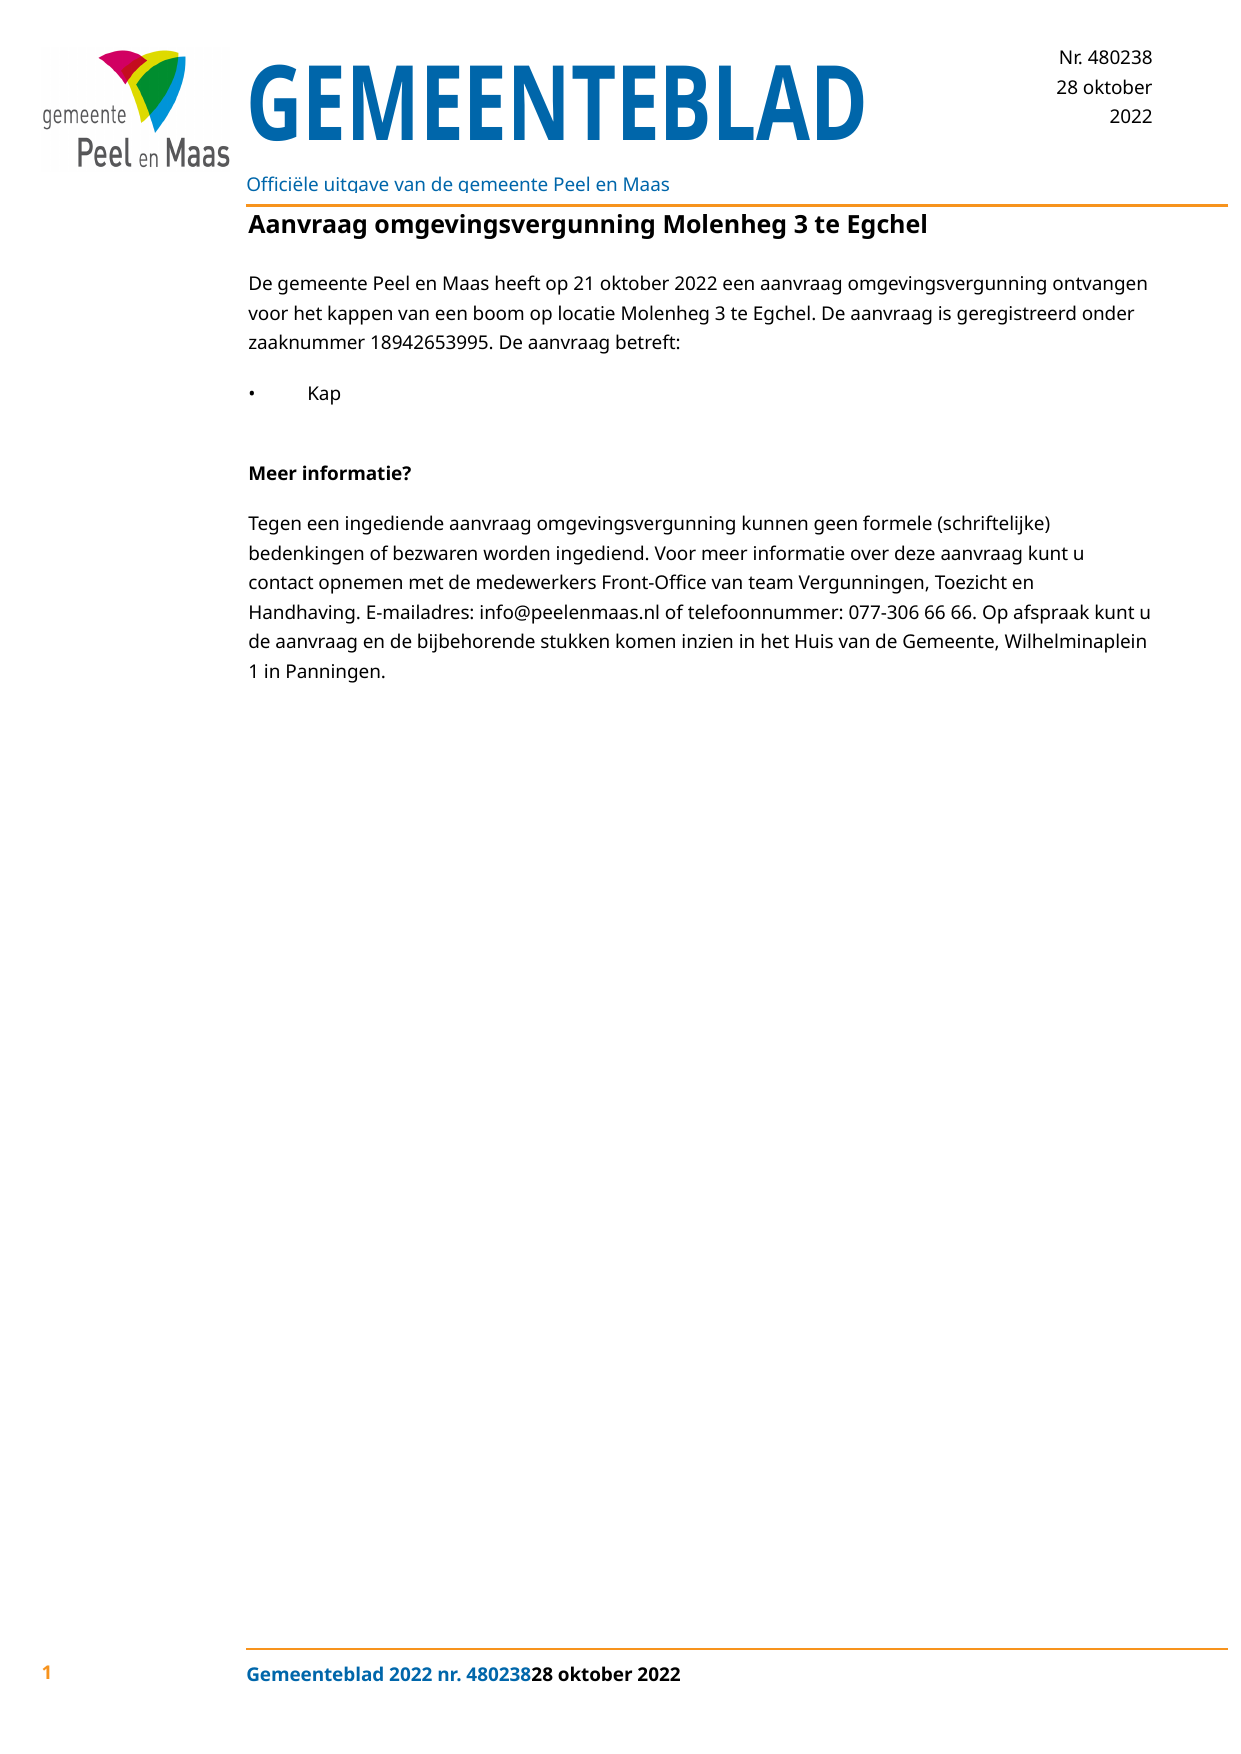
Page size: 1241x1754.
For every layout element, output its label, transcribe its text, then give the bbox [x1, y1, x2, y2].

text Aanvraag omgevingsvergunning Molenheg 3 te Egchel [248, 207, 1152, 241]
list Kap [248, 380, 1152, 406]
picture [41, 47, 231, 172]
text De gemeente Peel en Maas heeft op 21 oktober 2022 een aanvraag omgevingsvergunning ontvangen voor het kappen van een boom op locatie Molenheg 3 te Egchel. De aanvraag is geregistreerd onder zaaknummer 18942653995. De aanvraag betreft: [248, 270, 1152, 355]
text Tegen een ingediende aanvraag omgevingsvergunning kunnen geen formele (schriftelijke) bedenkingen of bezwaren worden ingediend. Voor meer informatie over deze aanvraag kunt u contact opnemen met de medewerkers Front-Office van team Vergunningen, Toezicht en Handhaving. E-mailadres: info@peelenmaas.nl of telefoonnummer: 077-306 66 66. Op afspraak kunt u de aanvraag en de bijbehorende stukken komen inzien in het Huis van de Gemeente, Wilhelminaplein 1 in Panningen. [248, 510, 1152, 684]
text Meer informatie? [248, 460, 1152, 486]
